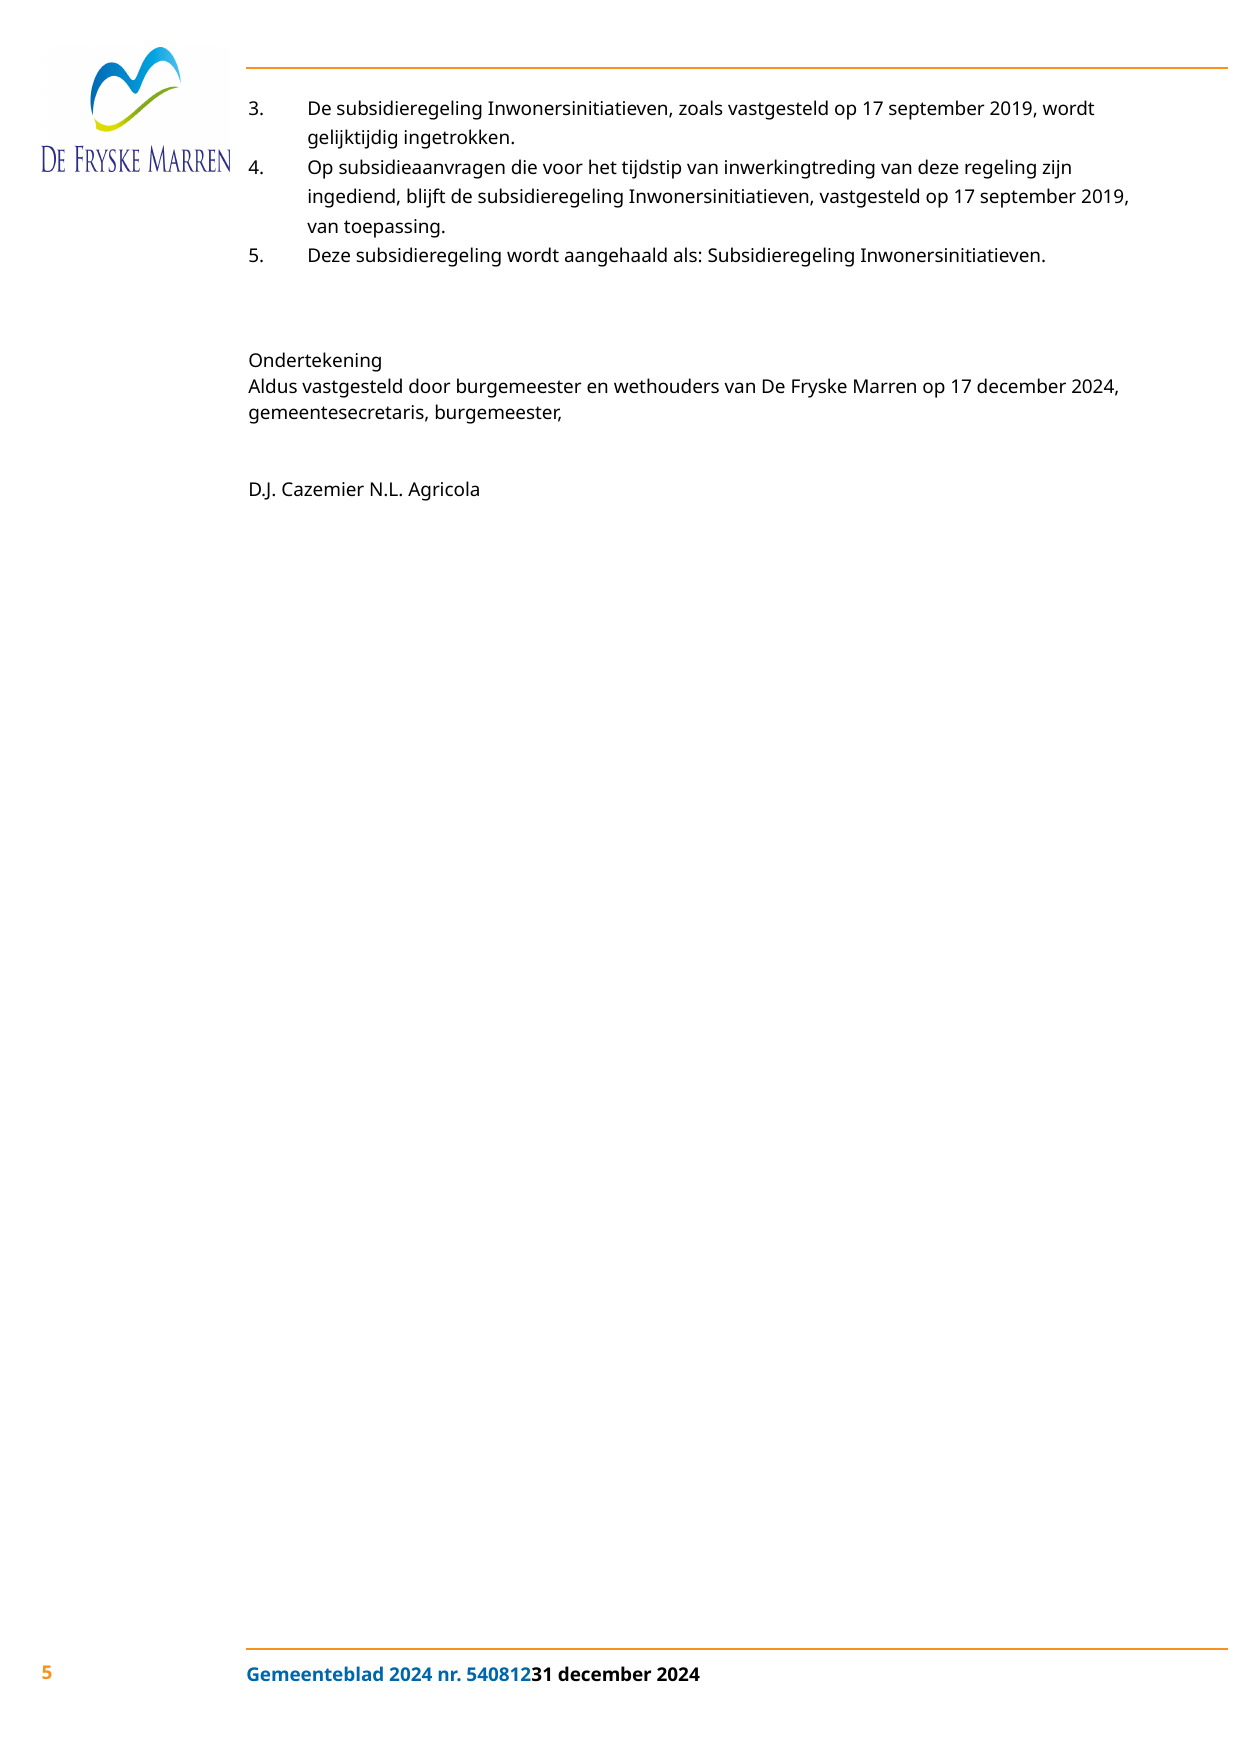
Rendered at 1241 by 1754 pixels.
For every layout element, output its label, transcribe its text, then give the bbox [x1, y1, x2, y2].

list De subsidieregeling Inwonersinitiatieven, zoals vastgesteld op 17 september 2019, wordt gelijktijdig ingetrokken. [248, 95, 1152, 150]
text gemeentesecretaris, burgemeester, [248, 399, 1152, 425]
text Aldus vastgesteld door burgemeester en wethouders van De Fryske Marren op 17 december 2024, [248, 373, 1152, 399]
picture [41, 47, 231, 172]
list Op subsidieaanvragen die voor het tijdstip van inwerkingtreding van deze regeling zijn ingediend, blijft de subsidieregeling Inwonersinitiatieven, vastgesteld op 17 september 2019, van toepassing. [248, 154, 1152, 239]
text D.J. Cazemier N.L. Agricola [248, 476, 1152, 502]
list Deze subsidieregeling wordt aangehaald als: Subsidieregeling Inwonersinitiatieven. [248, 243, 1152, 268]
text Ondertekening [248, 347, 1152, 373]
